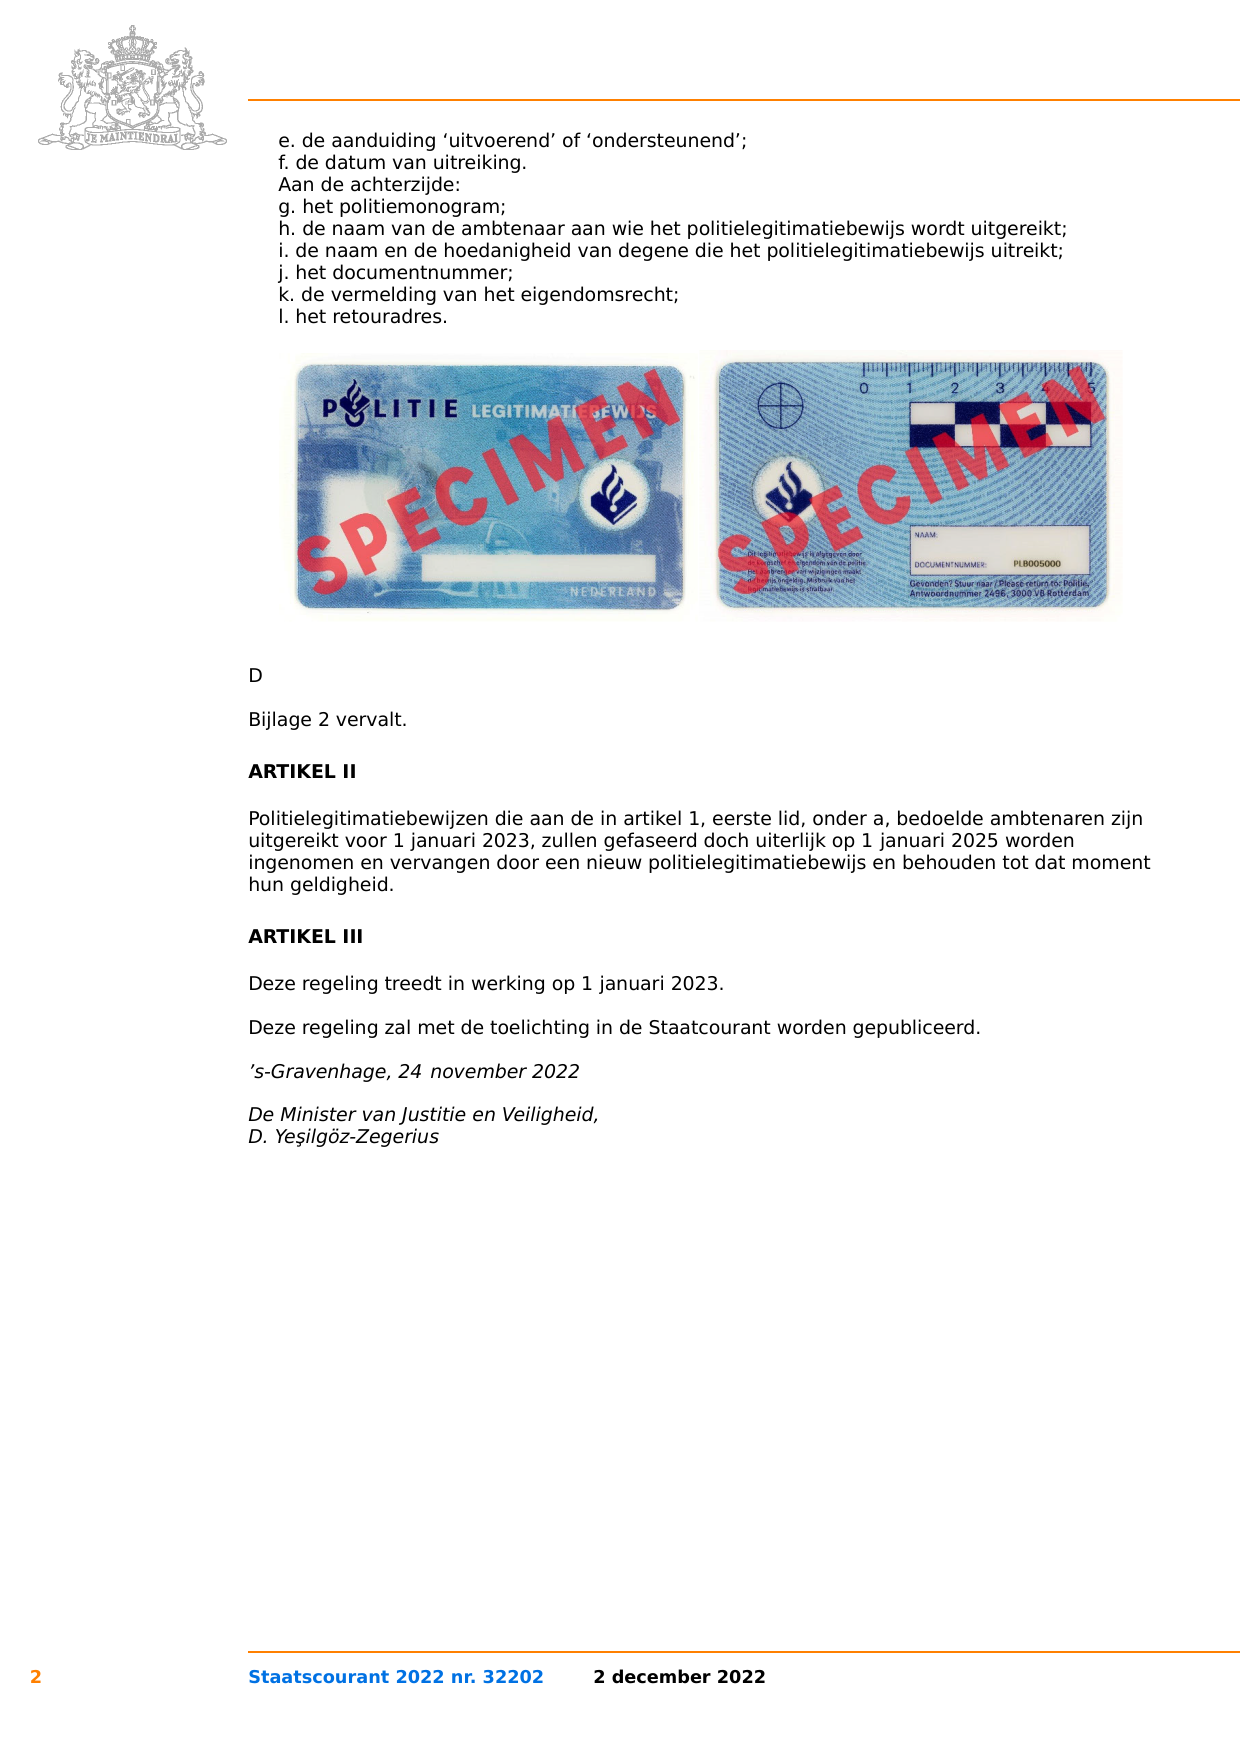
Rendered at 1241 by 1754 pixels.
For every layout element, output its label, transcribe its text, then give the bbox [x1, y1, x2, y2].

text k. de vermelding van het eigendomsrecht; [278, 284, 1163, 306]
text Politielegitimatiebewijzen die aan de in artikel 1, eerste lid, onder a, bedoelde ambtenaren zijn uitgereikt voor 1 januari 2023, zullen gefaseerd doch uiterlijk op 1 januari 2025 worden ingenomen en vervangen door een nieuw politielegitimatiebewijs en behouden tot dat moment hun geldigheid. [248, 808, 1163, 896]
text Deze regeling zal met de toelichting in de Staatcourant worden gepubliceerd. [248, 1017, 1163, 1039]
text h. de naam van de ambtenaar aan wie het politielegitimatiebewijs wordt uitgereikt; [278, 218, 1163, 240]
picture [278, 349, 1123, 622]
subtitle ARTIKEL II [248, 761, 1163, 783]
text D [248, 665, 1163, 687]
text f. de datum van uitreiking. [278, 152, 1163, 174]
picture [38, 25, 227, 150]
text Aan de achterzijde: [278, 174, 1163, 196]
text i. de naam en de hoedanigheid van degene die het politielegitimatiebewijs uitreikt; [278, 240, 1163, 262]
text l. het retouradres. [278, 306, 1163, 328]
text Deze regeling treedt in werking op 1 januari 2023. [248, 973, 1163, 995]
text Bijlage 2 vervalt. [248, 709, 1163, 731]
text ’s-Gravenhage, 24 november 2022 [248, 1061, 1163, 1082]
text De Minister van Justitie en Veiligheid, D. Yeşilgöz-Zegerius [248, 1104, 1163, 1148]
text e. de aanduiding ‘uitvoerend’ of ‘ondersteunend’; [278, 130, 1163, 152]
text g. het politiemonogram; [278, 196, 1163, 218]
subtitle ARTIKEL III [248, 926, 1163, 948]
text j. het documentnummer; [278, 262, 1163, 284]
